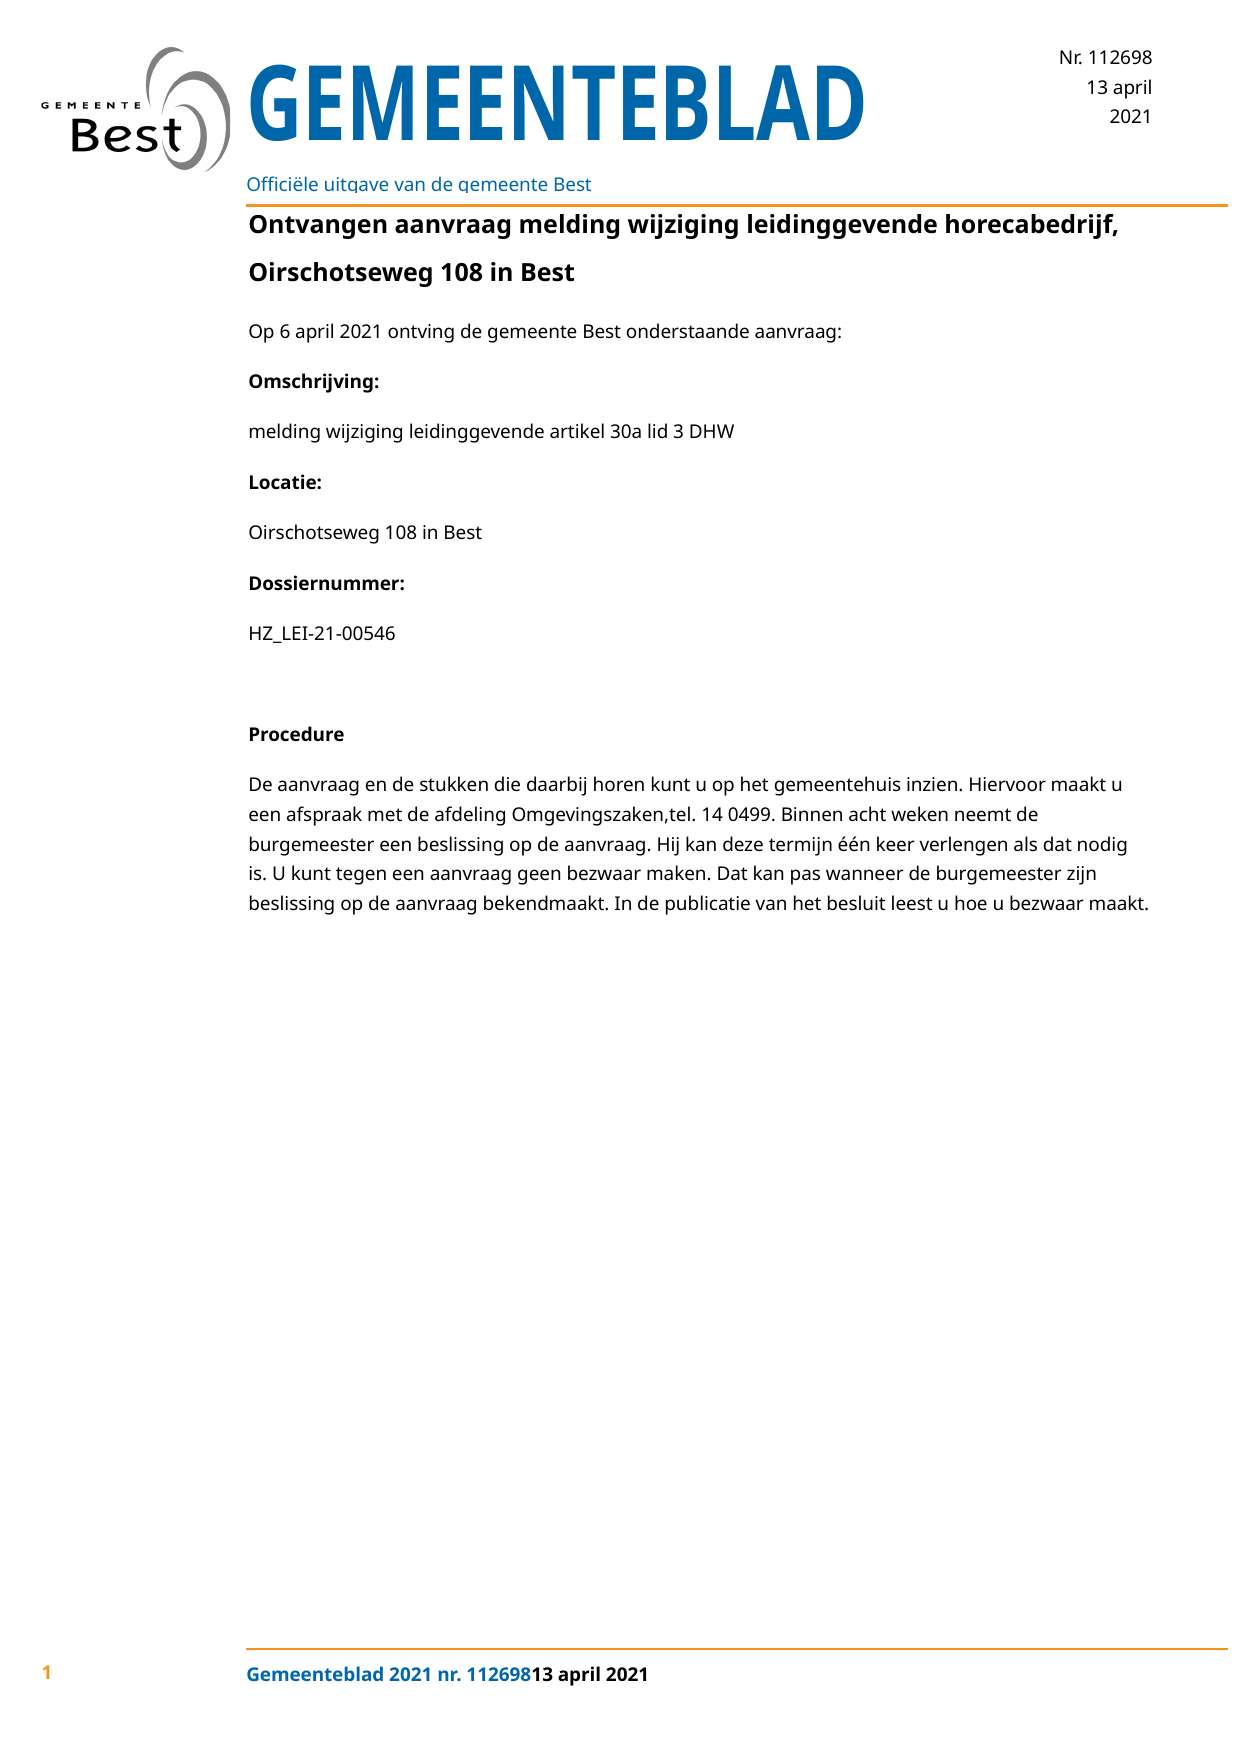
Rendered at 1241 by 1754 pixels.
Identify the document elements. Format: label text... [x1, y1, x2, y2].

text Oirschotseweg 108 in Best [248, 519, 1152, 545]
text De aanvraag en de stukken die daarbij horen kunt u op het gemeentehuis inzien. Hiervoor maakt u een afspraak met de afdeling Omgevingszaken,tel. 14 0499. Binnen acht weken neemt de burgemeester een beslissing op de aanvraag. Hij kan deze termijn één keer verlengen als dat nodig is. U kunt tegen een aanvraag geen bezwaar maken. Dat kan pas wanneer de burgemeester zijn beslissing op de aanvraag bekendmaakt. In de publicatie van het besluit leest u hoe u bezwaar maakt. [248, 772, 1152, 916]
text HZ_LEI-21-00546 [248, 620, 1152, 646]
text melding wijziging leidinggevende artikel 30a lid 3 DHW [248, 419, 1152, 444]
picture [41, 47, 231, 172]
text Ontvangen aanvraag melding wijziging leidinggevende horecabedrijf, Oirschotseweg 108 in Best [248, 207, 1152, 288]
text Dossiernummer: [248, 570, 1152, 596]
text Op 6 april 2021 ontving de gemeente Best onderstaande aanvraag: [248, 318, 1152, 344]
text Omschrijving: [248, 368, 1152, 394]
text Procedure [248, 721, 1152, 747]
text Locatie: [248, 469, 1152, 495]
